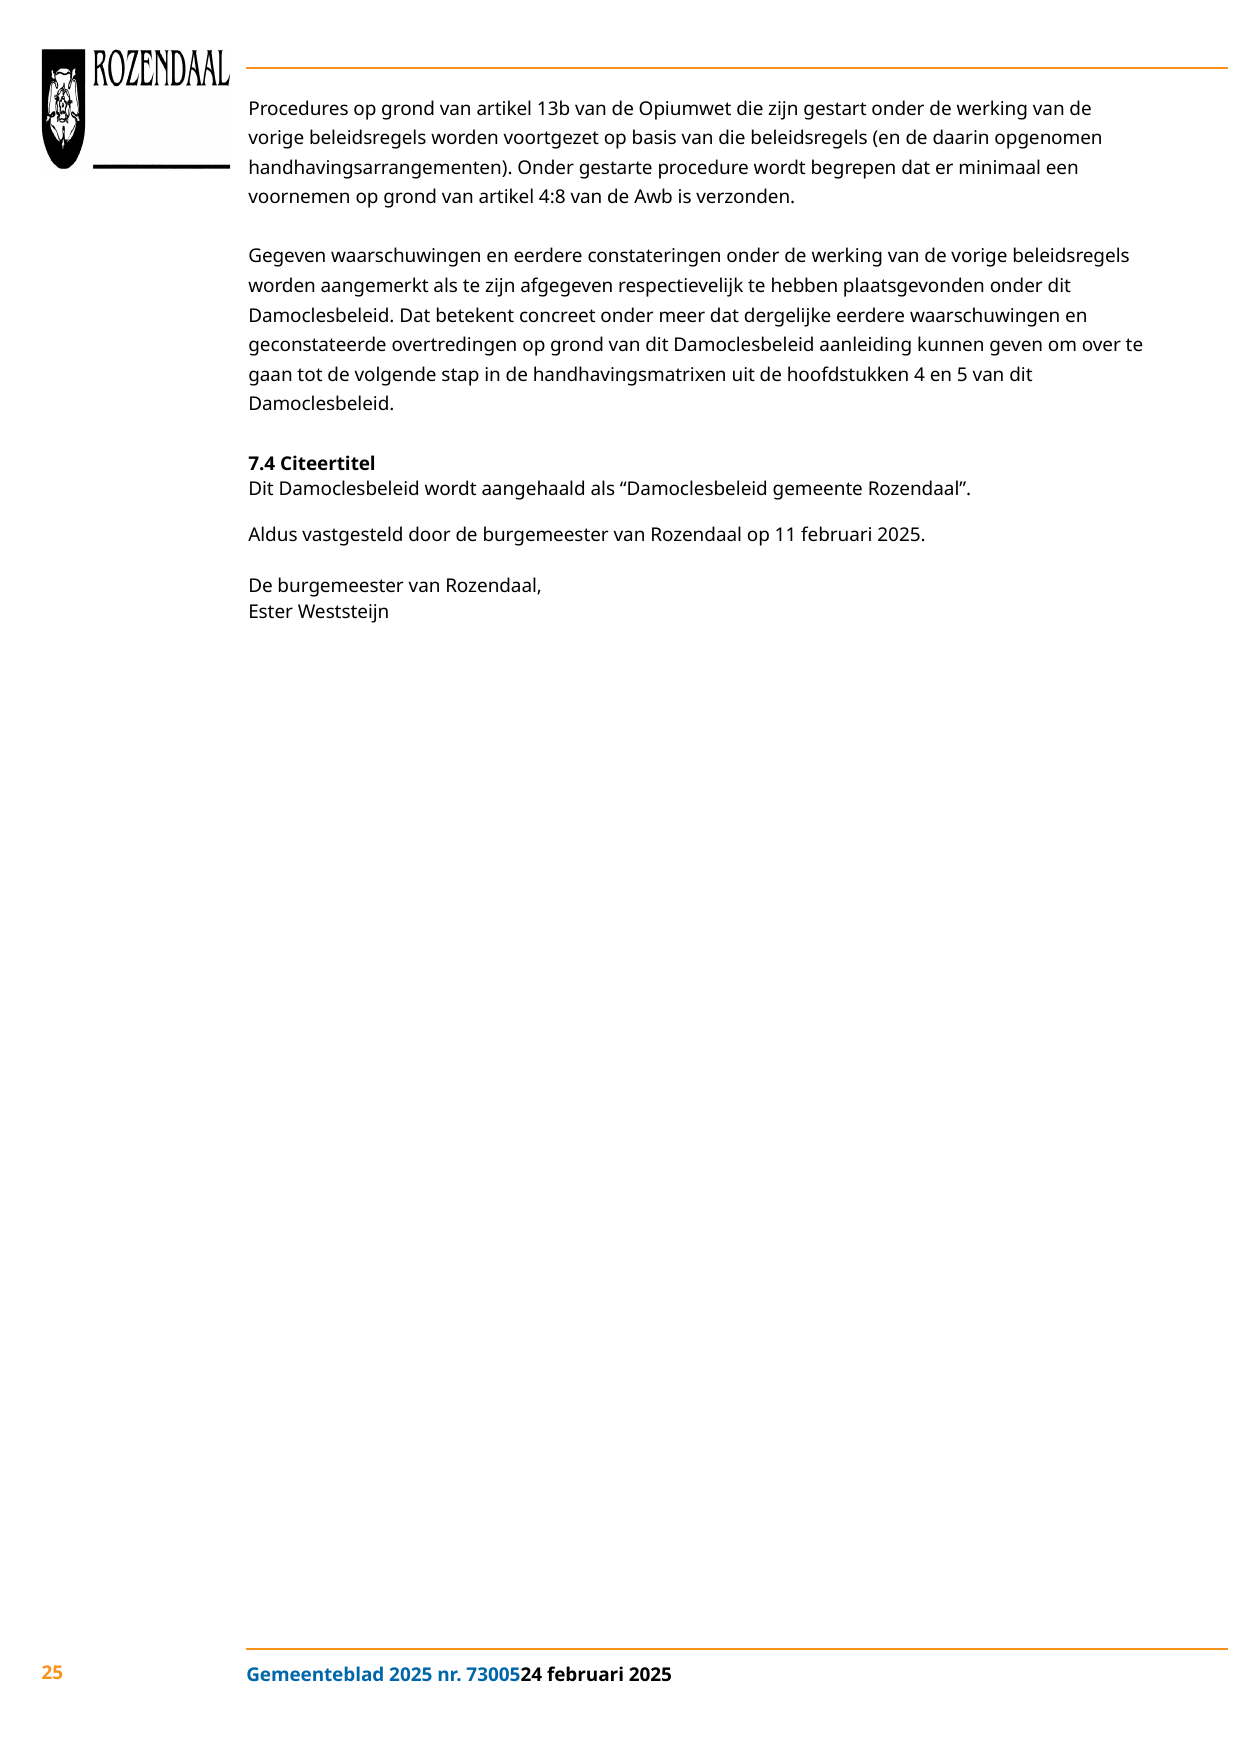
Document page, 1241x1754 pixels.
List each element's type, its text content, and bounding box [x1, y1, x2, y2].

text Gegeven waarschuwingen en eerdere constateringen onder de werking van de vorige beleidsregels worden aangemerkt als te zijn afgegeven respectievelijk te hebben plaatsgevonden onder dit Damoclesbeleid. Dat betekent concreet onder meer dat dergelijke eerdere waarschuwingen en geconstateerde overtredingen op grond van dit Damoclesbeleid aanleiding kunnen geven om over te gaan tot de volgende stap in de handhavingsmatrixen uit de hoofdstukken 4 en 5 van dit Damoclesbeleid. [248, 243, 1152, 416]
text 7.4 Citeertitel [248, 450, 1152, 476]
picture [41, 47, 231, 172]
text Dit Damoclesbeleid wordt aangehaald als “Damoclesbeleid gemeente Rozendaal”. [248, 476, 1152, 501]
text Procedures op grond van artikel 13b van de Opiumwet die zijn gestart onder de werking van de vorige beleidsregels worden voortgezet op basis van die beleidsregels (en de daarin opgenomen handhavingsarrangementen). Onder gestarte procedure wordt begrepen dat er minimaal een voornemen op grond van artikel 4:8 van de Awb is verzonden. [248, 95, 1152, 209]
text De burgemeester van Rozendaal, [248, 573, 1152, 598]
text Ester Weststeijn [248, 598, 1152, 624]
text Aldus vastgesteld door de burgemeester van Rozendaal op 11 februari 2025. [248, 521, 1152, 547]
